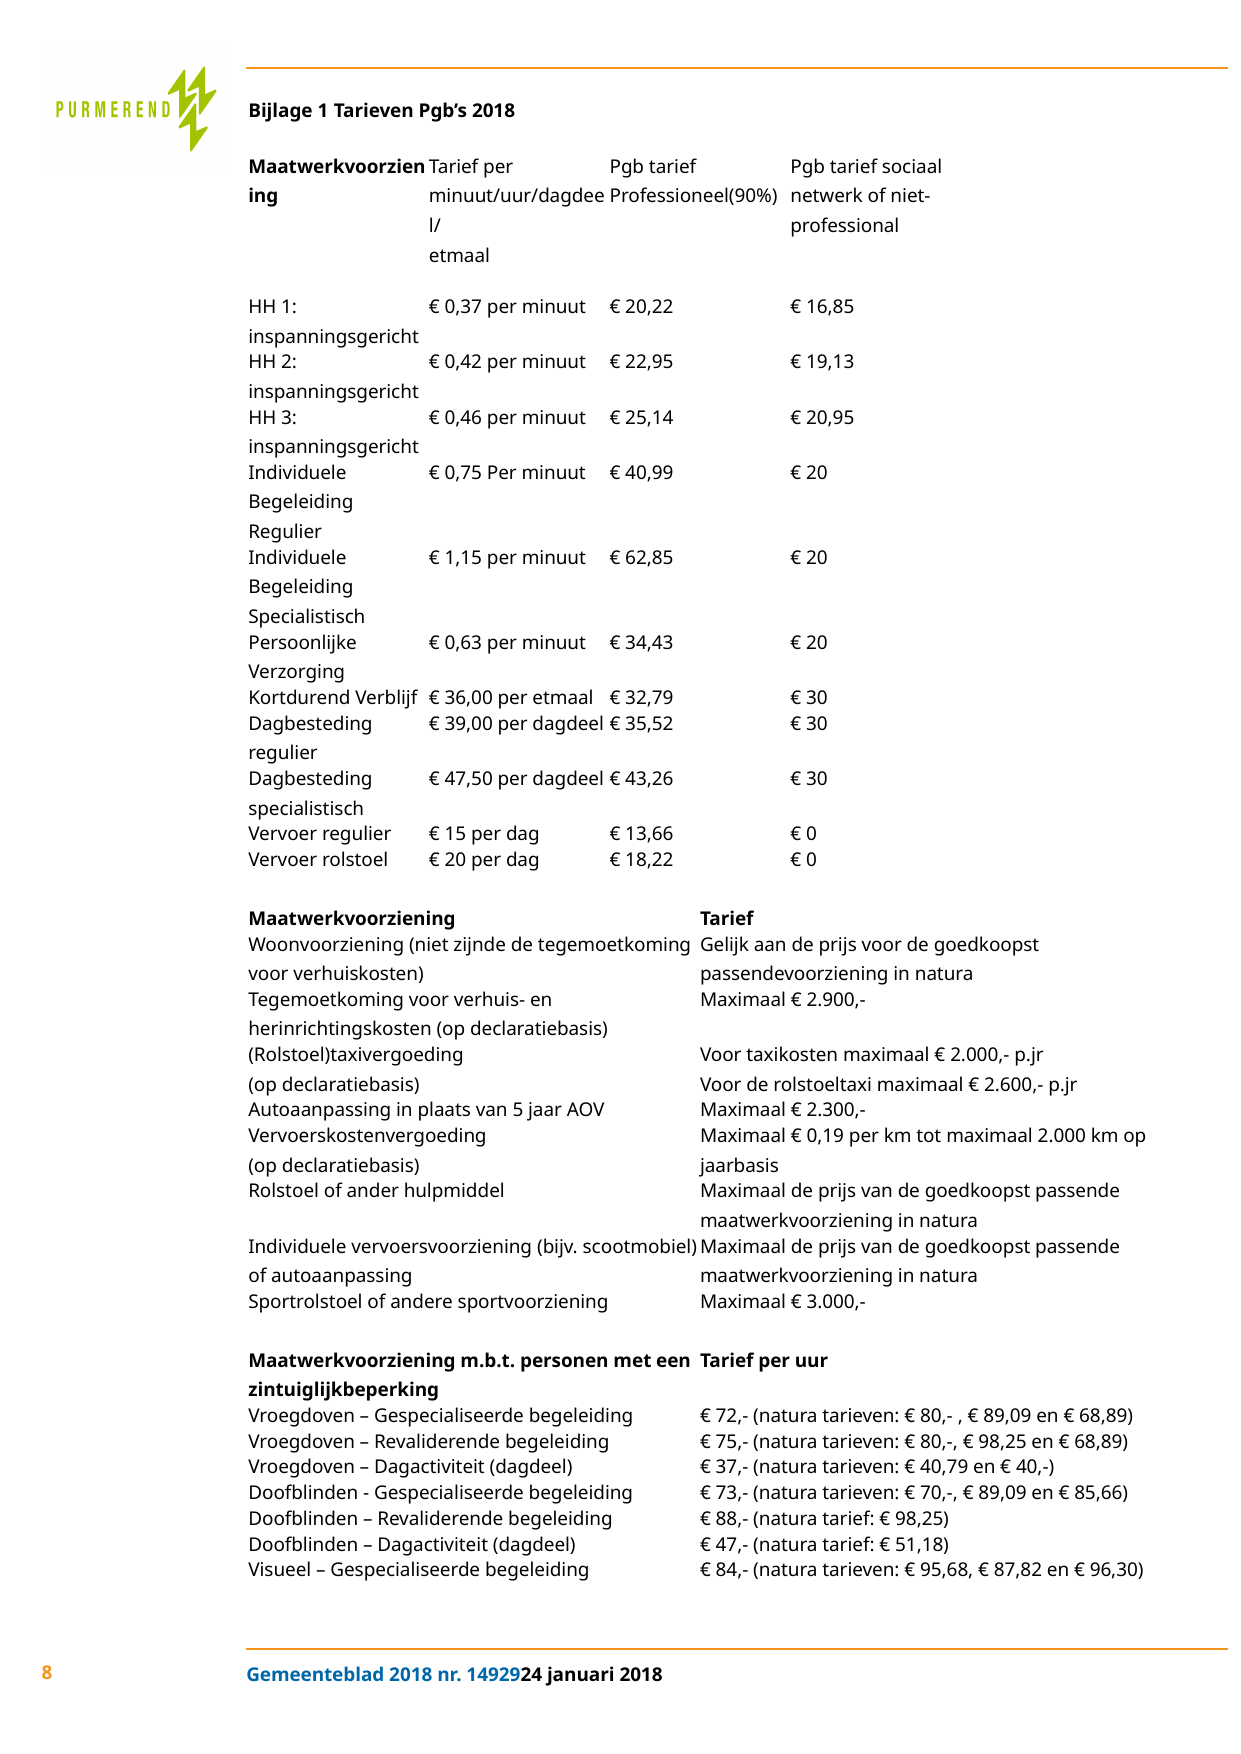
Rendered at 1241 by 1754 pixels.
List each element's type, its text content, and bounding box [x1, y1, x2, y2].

table_cell € 19,13 [790, 349, 971, 404]
table_cell Gelijk aan de prijs voor de goedkoopst passendevoorziening in natura [700, 931, 1152, 986]
table_cell € 0,75 Per minuut [429, 459, 609, 544]
table_cell [971, 404, 1152, 459]
table_cell € 0 [790, 821, 971, 846]
table_cell Tegemoetkoming voor verhuis- en herinrichtingskosten (op declaratiebasis) [248, 986, 700, 1041]
table_header Tarief per minuut/uur/dagdeel/ etmaal [429, 153, 609, 267]
table_cell Voor taxikosten maximaal € 2.000,- p.jr Voor de rolstoeltaxi maximaal € 2.600,- p.jr [700, 1041, 1152, 1097]
table_cell € 16,85 [790, 293, 971, 348]
table_cell [971, 846, 1152, 872]
table_cell € 20,22 [609, 293, 790, 348]
table_cell € 39,00 per dagdeel [429, 710, 609, 765]
table_cell [971, 821, 1152, 846]
table_cell Maximaal € 2.900,- [700, 986, 1152, 1041]
table_cell € 35,52 [609, 710, 790, 765]
table_cell € 32,79 [609, 684, 790, 710]
table_cell Maximaal € 3.000,- [700, 1288, 1152, 1314]
table_cell Woonvoorziening (niet zijnde de tegemoetkoming voor verhuiskosten) [248, 931, 700, 986]
table_header Maatwerkvoorziening m.b.t. personen met een zintuiglijkbeperking [248, 1347, 700, 1402]
table_header Tarief per uur [700, 1347, 1152, 1402]
table_cell € 62,85 [609, 544, 790, 629]
table_cell € 20,95 [790, 404, 971, 459]
table_cell € 0,46 per minuut [429, 404, 609, 459]
table_cell € 22,95 [609, 349, 790, 404]
table_cell € 36,00 per etmaal [429, 684, 609, 710]
table_header Maatwerkvoorziening [248, 153, 429, 267]
table_cell Rolstoel of ander hulpmiddel [248, 1178, 700, 1233]
table_cell Kortdurend Verblijf [248, 684, 429, 710]
table_cell [971, 459, 1152, 544]
table_cell € 37,- (natura tarieven: € 40,79 en € 40,-) [700, 1454, 1152, 1479]
table_cell € 30 [790, 765, 971, 821]
table_header Maatwerkvoorziening [248, 905, 700, 931]
table_cell Autoaanpassing in plaats van 5 jaar AOV [248, 1097, 700, 1122]
table_cell € 72,- (natura tarieven: € 80,- , € 89,09 en € 68,89) [700, 1402, 1152, 1428]
table_cell € 30 [790, 684, 971, 710]
table_cell Maximaal de prijs van de goedkoopst passende maatwerkvoorziening in natura [700, 1178, 1152, 1233]
table_cell Individuele Begeleiding Specialistisch [248, 544, 429, 629]
table_cell Vervoerskostenvergoeding (op declaratiebasis) [248, 1123, 700, 1178]
table_cell € 47,- (natura tarief: € 51,18) [700, 1531, 1152, 1557]
table_cell Vervoer rolstoel [248, 846, 429, 872]
table_cell € 75,- (natura tarieven: € 80,-, € 98,25 en € 68,89) [700, 1428, 1152, 1454]
table_cell € 25,14 [609, 404, 790, 459]
table_cell € 73,- (natura tarieven: € 70,-, € 89,09 en € 85,66) [700, 1480, 1152, 1505]
table_cell Maximaal € 0,19 per km tot maximaal 2.000 km op jaarbasis [700, 1123, 1152, 1178]
table_cell [971, 349, 1152, 404]
table_header Pgb tarief sociaal netwerk of niet- professional [790, 153, 971, 267]
table_cell Maximaal de prijs van de goedkoopst passende maatwerkvoorziening in natura [700, 1233, 1152, 1288]
table_cell € 84,- (natura tarieven: € 95,68, € 87,82 en € 96,30) [700, 1557, 1152, 1582]
table_cell € 40,99 [609, 459, 790, 544]
table_cell € 0,37 per minuut [429, 293, 609, 348]
table_cell € 0 [790, 846, 971, 872]
table_cell € 20 [790, 459, 971, 544]
table_cell Individuele Begeleiding Regulier [248, 459, 429, 544]
table_cell Doofblinden – Dagactiviteit (dagdeel) [248, 1531, 700, 1557]
table_cell [971, 293, 1152, 348]
table_cell Doofblinden – Revaliderende begeleiding [248, 1505, 700, 1531]
table_cell Vervoer regulier [248, 821, 429, 846]
table_cell Persoonlijke Verzorging [248, 629, 429, 684]
table_cell € 47,50 per dagdeel [429, 765, 609, 821]
table_cell € 18,22 [609, 846, 790, 872]
table_cell Doofblinden - Gespecialiseerde begeleiding [248, 1480, 700, 1505]
table_cell HH 3: inspanningsgericht [248, 404, 429, 459]
table_cell [971, 710, 1152, 765]
table_cell € 13,66 [609, 821, 790, 846]
table_cell [971, 765, 1152, 821]
table_cell Vroegdoven – Gespecialiseerde begeleiding [248, 1402, 700, 1428]
table_cell € 15 per dag [429, 821, 609, 846]
table_cell € 88,- (natura tarief: € 98,25) [700, 1505, 1152, 1531]
table_cell Visueel – Gespecialiseerde begeleiding [248, 1557, 700, 1582]
table_header [971, 153, 1152, 267]
table_cell HH 1: inspanningsgericht [248, 293, 429, 348]
table_cell € 20 [790, 544, 971, 629]
table_cell € 0,42 per minuut [429, 349, 609, 404]
table_cell Individuele vervoersvoorziening (bijv. scootmobiel) of autoaanpassing [248, 1233, 700, 1288]
table_cell € 0,63 per minuut [429, 629, 609, 684]
picture [41, 47, 231, 172]
table_cell € 20 per dag [429, 846, 609, 872]
table_cell (Rolstoel)taxivergoeding (op declaratiebasis) [248, 1041, 700, 1097]
table_cell HH 2: inspanningsgericht [248, 349, 429, 404]
table_cell [248, 268, 429, 293]
table_cell € 43,26 [609, 765, 790, 821]
table_cell Vroegdoven – Dagactiviteit (dagdeel) [248, 1454, 700, 1479]
table_cell Sportrolstoel of andere sportvoorziening [248, 1288, 700, 1314]
table_cell Dagbesteding specialistisch [248, 765, 429, 821]
table_header Tarief [700, 905, 1152, 931]
table_cell € 20 [790, 629, 971, 684]
table_cell Maximaal € 2.300,- [700, 1097, 1152, 1122]
table_cell Dagbesteding regulier [248, 710, 429, 765]
table_cell Vroegdoven – Revaliderende begeleiding [248, 1428, 700, 1454]
table_cell [971, 684, 1152, 710]
table_cell € 1,15 per minuut [429, 544, 609, 629]
table_cell € 30 [790, 710, 971, 765]
table_cell [971, 629, 1152, 684]
table_cell € 34,43 [609, 629, 790, 684]
table_cell [971, 544, 1152, 629]
table_header Pgb tarief Professioneel(90%) [609, 153, 790, 267]
text Bijlage 1 Tarieven Pgb’s 2018 [248, 95, 1152, 123]
